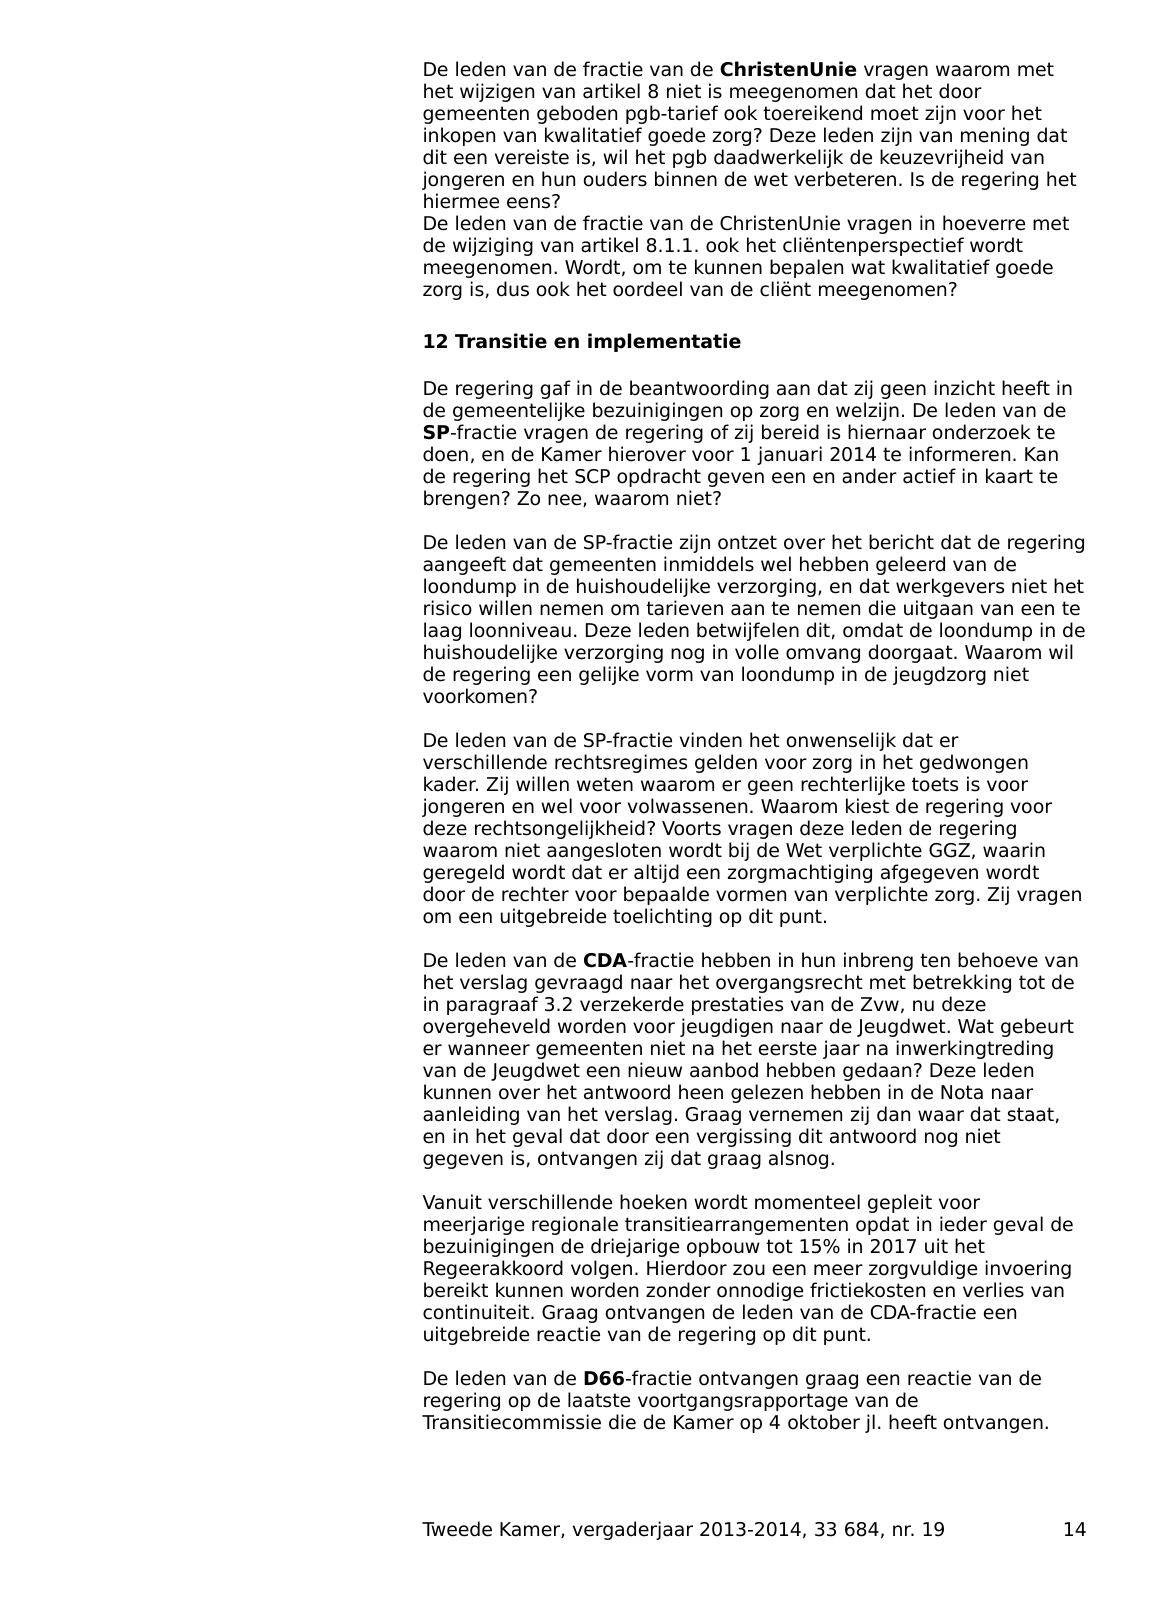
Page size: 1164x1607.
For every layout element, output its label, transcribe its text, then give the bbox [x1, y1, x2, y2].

text De leden van de SP-fractie vinden het onwenselijk dat er verschillende rechtsregimes gelden voor zorg in het gedwongen kader. Zij willen weten waarom er geen rechterlijke toets is voor jongeren en wel voor volwassenen. Waarom kiest de regering voor deze rechtsongelijkheid? Voorts vragen deze leden de regering waarom niet aangesloten wordt bij de Wet verplichte GGZ, waarin geregeld wordt dat er altijd een zorgmachtiging afgegeven wordt door de rechter voor bepaalde vormen van verplichte zorg. Zij vragen om een uitgebreide toelichting op dit punt. [422, 730, 1087, 928]
subtitle 12 Transitie en implementatie [422, 331, 1087, 353]
text De regering gaf in de beantwoording aan dat zij geen inzicht heeft in de gemeentelijke bezuinigingen op zorg en welzijn. De leden van de SP-fractie vragen de regering of zij bereid is hiernaar onderzoek te doen, en de Kamer hierover voor 1 januari 2014 te informeren. Kan de regering het SCP opdracht geven een en ander actief in kaart te brengen? Zo nee, waarom niet? [422, 378, 1087, 510]
text De leden van de fractie van de ChristenUnie vragen waarom met het wijzigen van artikel 8 niet is meegenomen dat het door gemeenten geboden pgb-tarief ook toereikend moet zijn voor het inkopen van kwalitatief goede zorg? Deze leden zijn van mening dat dit een vereiste is, wil het pgb daadwerkelijk de keuzevrijheid van jongeren en hun ouders binnen de wet verbeteren. Is de regering het hiermee eens? [422, 59, 1087, 213]
text De leden van de CDA-fractie hebben in hun inbreng ten behoeve van het verslag gevraagd naar het overgangsrecht met betrekking tot de in paragraaf 3.2 verzekerde prestaties van de Zvw, nu deze overgeheveld worden voor jeugdigen naar de Jeugdwet. Wat gebeurt er wanneer gemeenten niet na het eerste jaar na inwerkingtreding van de Jeugdwet een nieuw aanbod hebben gedaan? Deze leden kunnen over het antwoord heen gelezen hebben in de Nota naar aanleiding van het verslag. Graag vernemen zij dan waar dat staat, en in het geval dat door een vergissing dit antwoord nog niet gegeven is, ontvangen zij dat graag alsnog. [422, 950, 1087, 1170]
text De leden van de fractie van de ChristenUnie vragen in hoeverre met de wijziging van artikel 8.1.1. ook het cliëntenperspectief wordt meegenomen. Wordt, om te kunnen bepalen wat kwalitatief goede zorg is, dus ook het oordeel van de cliënt meegenomen? [422, 213, 1087, 301]
text De leden van de D66-fractie ontvangen graag een reactie van de regering op de laatste voortgangsrapportage van de Transitiecommissie die de Kamer op 4 oktober jl. heeft ontvangen. [422, 1368, 1087, 1434]
text Vanuit verschillende hoeken wordt momenteel gepleit voor meerjarige regionale transitiearrangementen opdat in ieder geval de bezuinigingen de driejarige opbouw tot 15% in 2017 uit het Regeerakkoord volgen. Hierdoor zou een meer zorgvuldige invoering bereikt kunnen worden zonder onnodige frictiekosten en verlies van continuiteit. Graag ontvangen de leden van de CDA-fractie een uitgebreide reactie van de regering op dit punt. [422, 1192, 1087, 1346]
text De leden van de SP-fractie zijn ontzet over het bericht dat de regering aangeeft dat gemeenten inmiddels wel hebben geleerd van de loondump in de huishoudelijke verzorging, en dat werkgevers niet het risico willen nemen om tarieven aan te nemen die uitgaan van een te laag loonniveau. Deze leden betwijfelen dit, omdat de loondump in de huishoudelijke verzorging nog in volle omvang doorgaat. Waarom wil de regering een gelijke vorm van loondump in de jeugdzorg niet voorkomen? [422, 532, 1087, 708]
